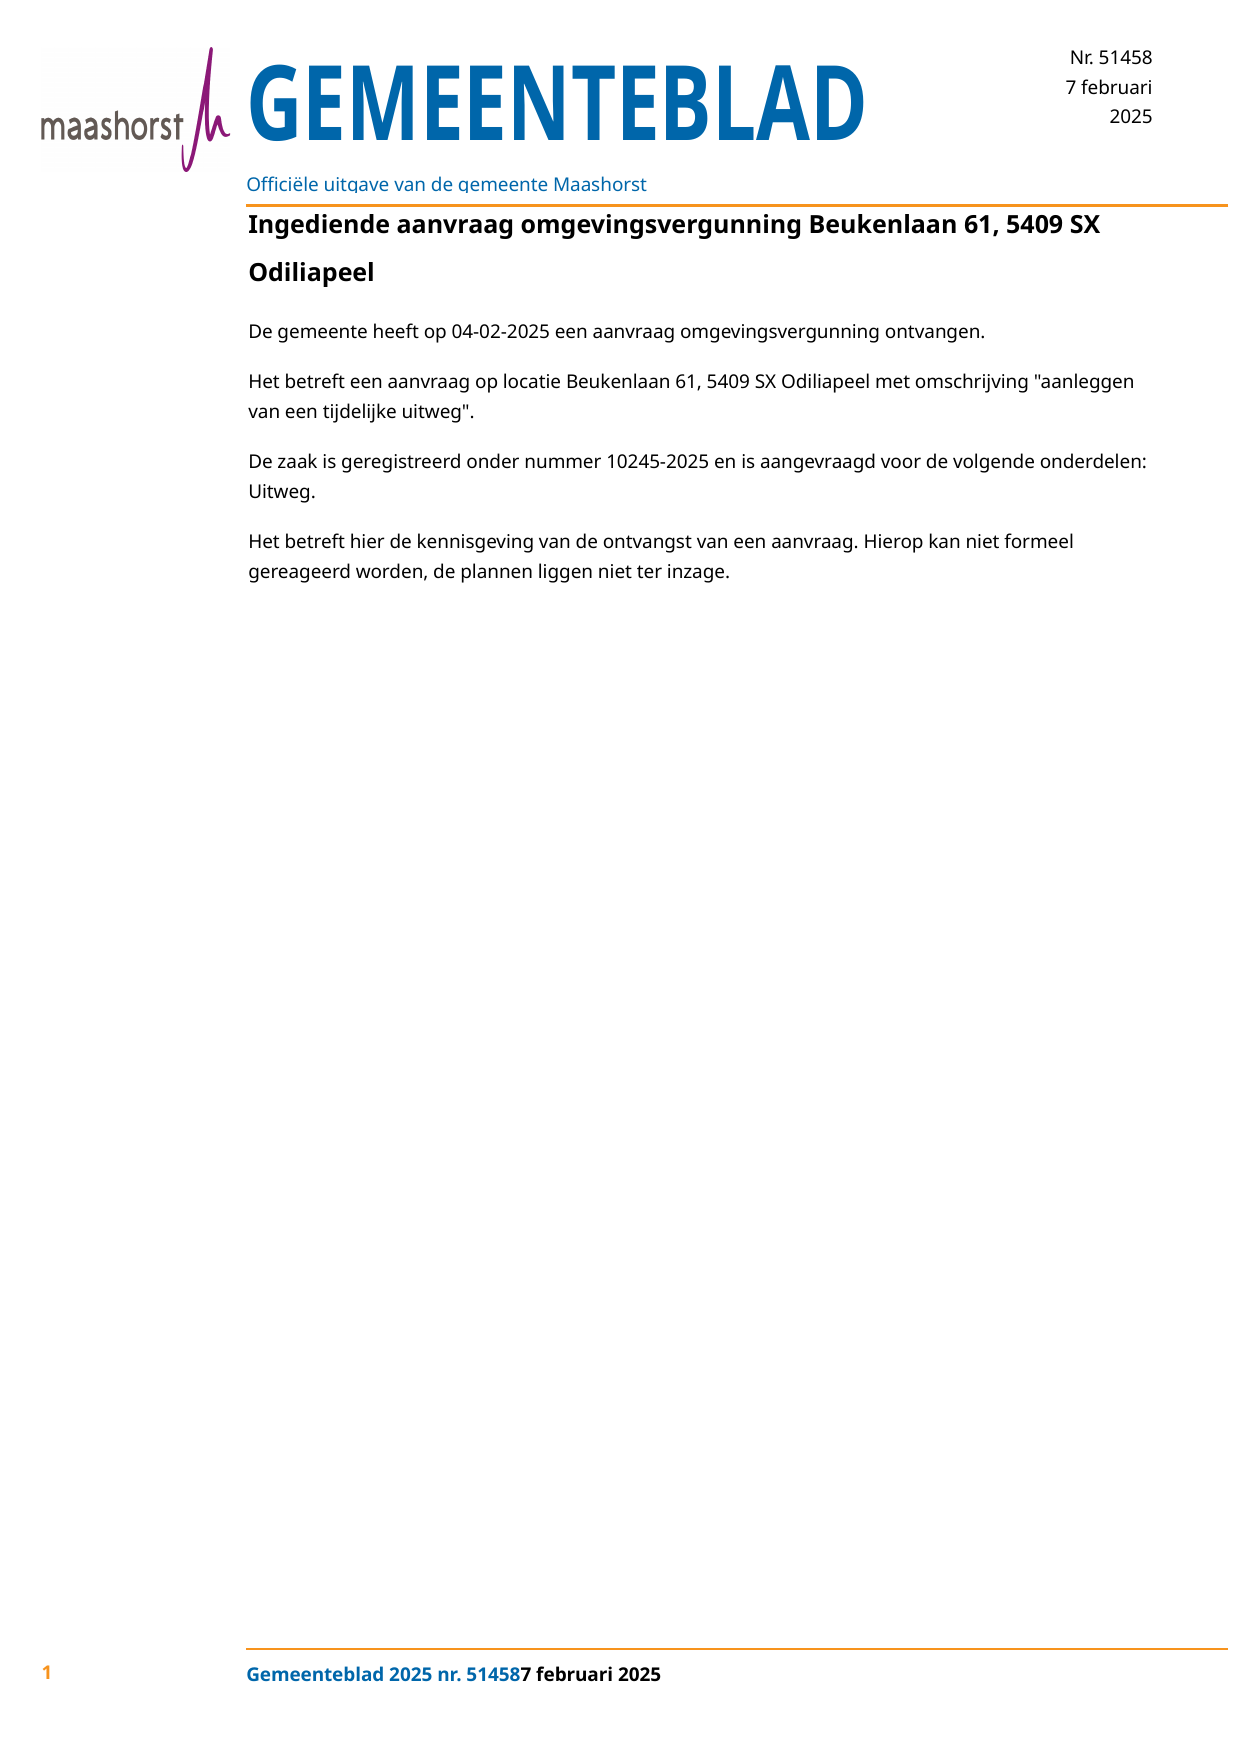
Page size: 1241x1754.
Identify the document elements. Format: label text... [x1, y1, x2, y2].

text Het betreft een aanvraag op locatie Beukenlaan 61, 5409 SX Odiliapeel met omschrijving "aanleggen van een tijdelijke uitweg". [248, 368, 1152, 424]
text De zaak is geregistreerd onder nummer 10245-2025 en is aangevraagd voor de volgende onderdelen: Uitweg. [248, 448, 1152, 504]
text Ingediende aanvraag omgevingsvergunning Beukenlaan 61, 5409 SX Odiliapeel [248, 207, 1152, 288]
text Het betreft hier de kennisgeving van de ontvangst van een aanvraag. Hierop kan niet formeel gereageerd worden, de plannen liggen niet ter inzage. [248, 528, 1152, 584]
picture [41, 47, 231, 172]
text De gemeente heeft op 04-02-2025 een aanvraag omgevingsvergunning ontvangen. [248, 318, 1152, 344]
